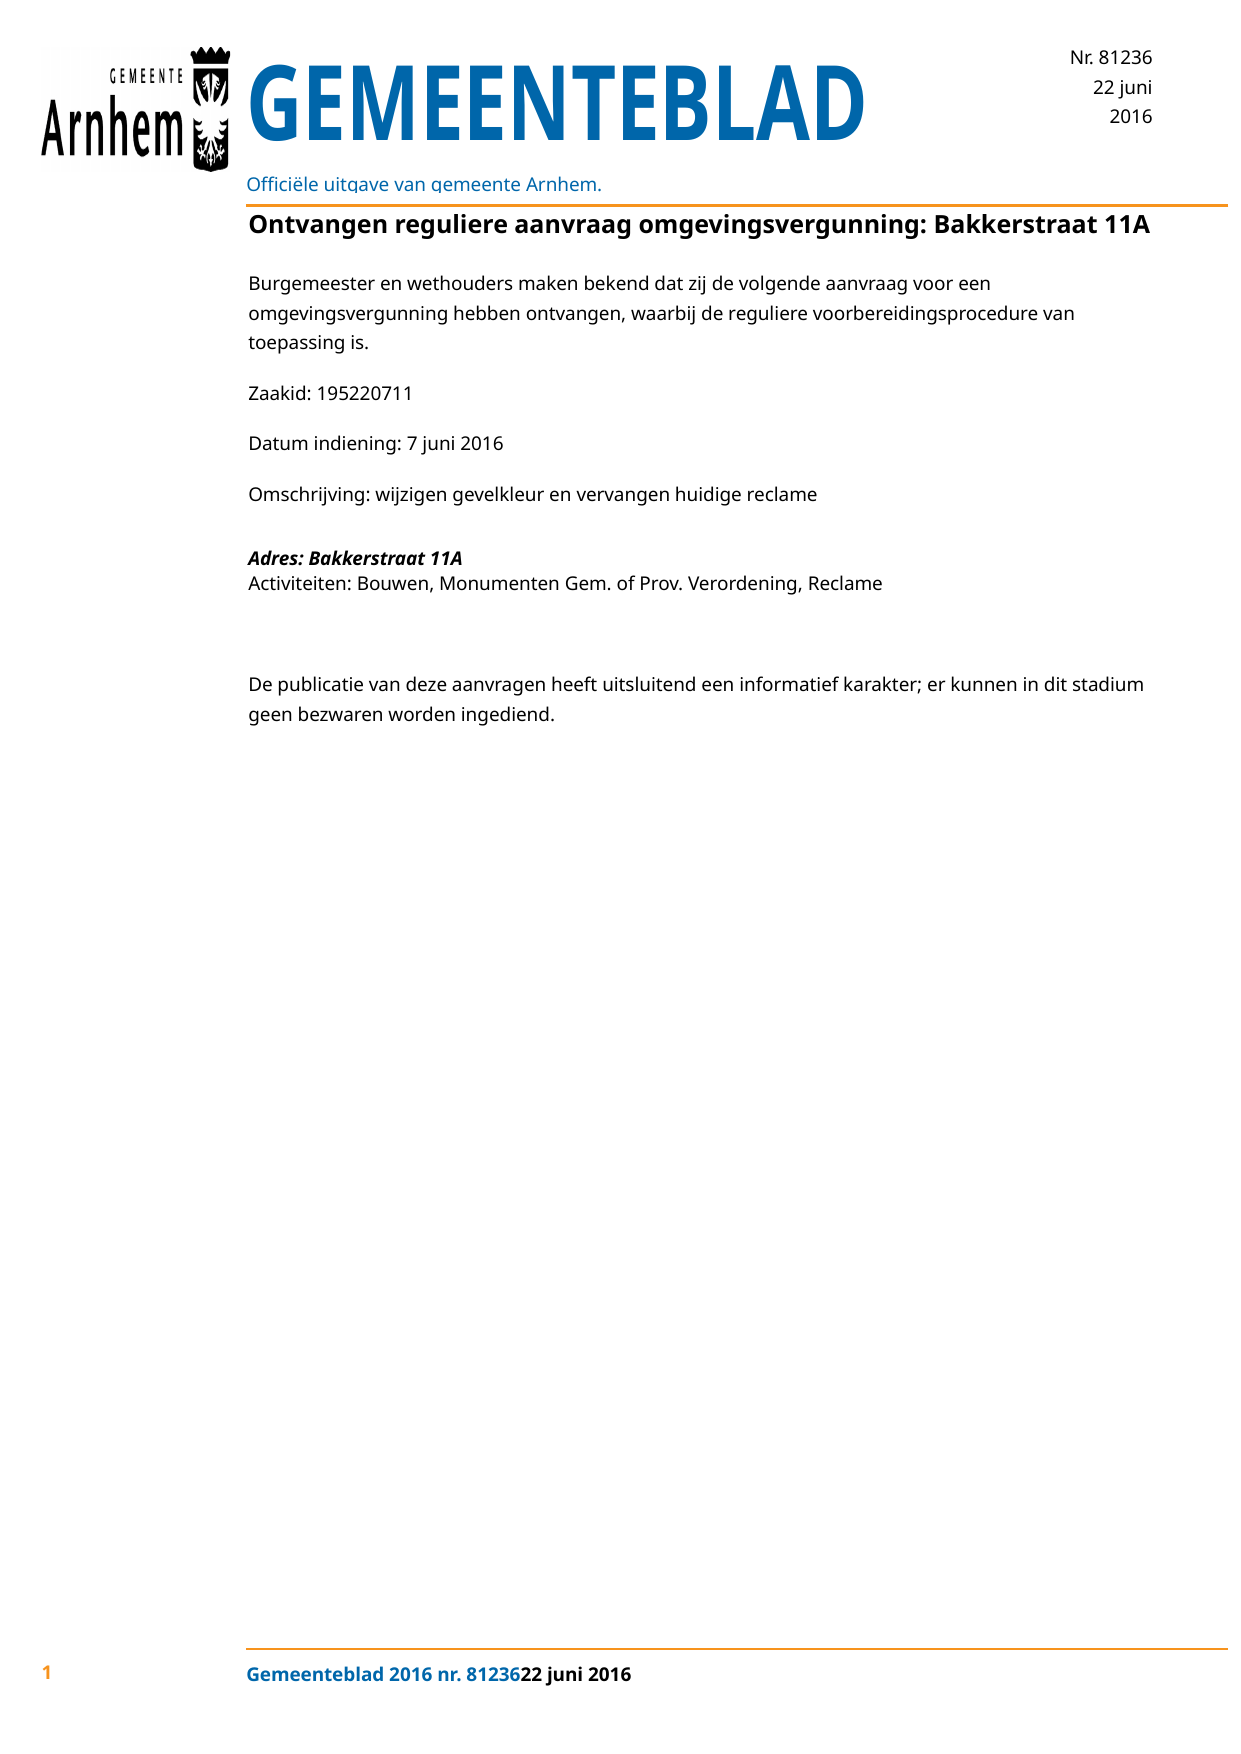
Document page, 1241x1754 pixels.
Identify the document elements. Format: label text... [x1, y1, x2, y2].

text Burgemeester en wethouders maken bekend dat zij de volgende aanvraag voor een omgevingsvergunning hebben ontvangen, waarbij de reguliere voorbereidingsprocedure van toepassing is. [248, 270, 1152, 355]
text Activiteiten: Bouwen, Monumenten Gem. of Prov. Verordening, Reclame [248, 570, 1152, 596]
text Ontvangen reguliere aanvraag omgevingsvergunning: Bakkerstraat 11A [248, 207, 1152, 241]
text De publicatie van deze aanvragen heeft uitsluitend een informatief karakter; er kunnen in dit stadium geen bezwaren worden ingediend. [248, 671, 1152, 727]
text Datum indiening: 7 juni 2016 [248, 430, 1152, 456]
text Adres: Bakkerstraat 11A [248, 545, 1152, 570]
text Omschrijving: wijzigen gevelkleur en vervangen huidige reclame [248, 481, 1152, 506]
picture [41, 47, 231, 172]
text Zaakid: 195220711 [248, 380, 1152, 406]
